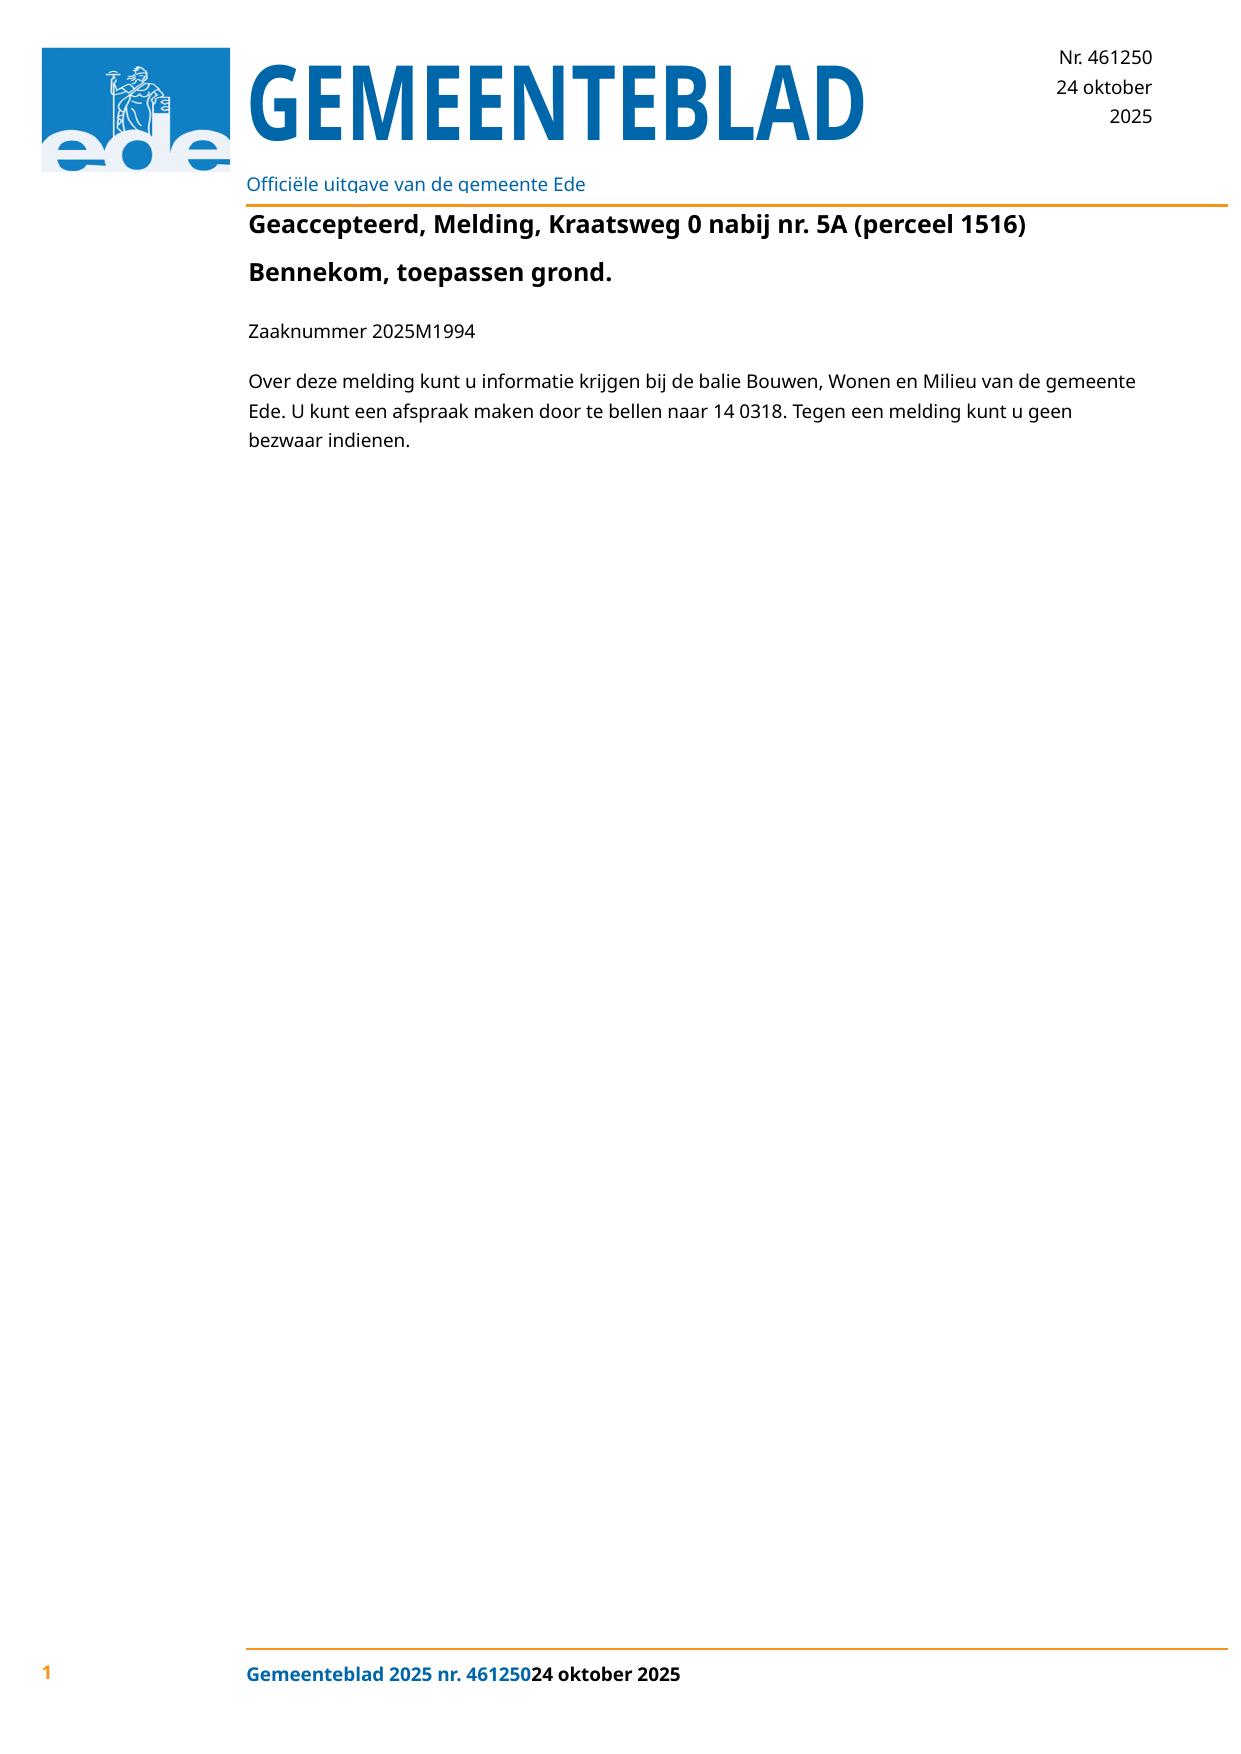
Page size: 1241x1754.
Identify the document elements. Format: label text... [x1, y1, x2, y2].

text Zaaknummer 2025M1994 [248, 318, 1152, 344]
text Over deze melding kunt u informatie krijgen bij de balie Bouwen, Wonen en Milieu van de gemeente Ede. U kunt een afspraak maken door te bellen naar 14 0318. Tegen een melding kunt u geen bezwaar indienen. [248, 368, 1152, 453]
text Geaccepteerd, Melding, Kraatsweg 0 nabij nr. 5A (perceel 1516) Bennekom, toepassen grond. [248, 207, 1152, 288]
picture [41, 47, 231, 172]
